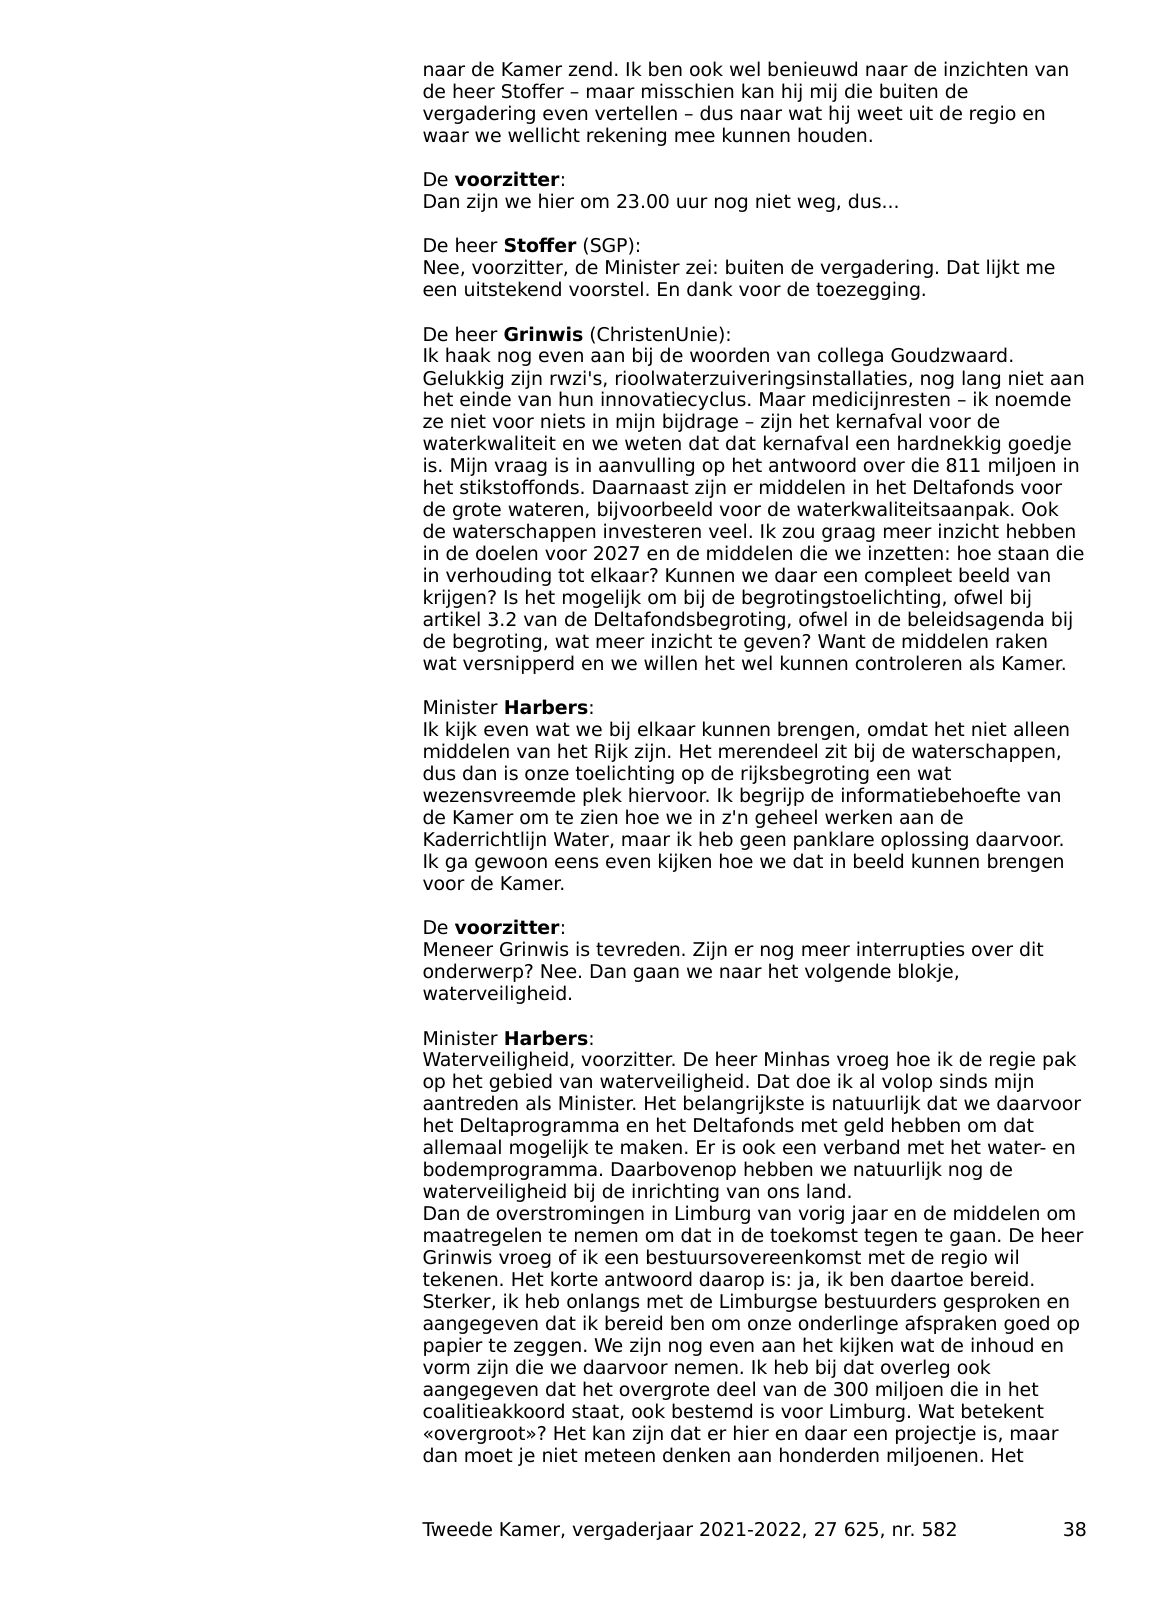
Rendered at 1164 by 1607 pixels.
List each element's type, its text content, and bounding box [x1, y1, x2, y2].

text Dan de overstromingen in Limburg van vorig jaar en de middelen om maatregelen te nemen om dat in de toekomst tegen te gaan. De heer Grinwis vroeg of ik een bestuursovereenkomst met de regio wil tekenen. Het korte antwoord daarop is: ja, ik ben daartoe bereid. Sterker, ik heb onlangs met de Limburgse bestuurders gesproken en aangegeven dat ik bereid ben om onze onderlinge afspraken goed op papier te zeggen. We zijn nog even aan het kijken wat de inhoud en vorm zijn die we daarvoor nemen. Ik heb bij dat overleg ook aangegeven dat het overgrote deel van de 300 miljoen die in het coalitieakkoord staat, ook bestemd is voor Limburg. Wat betekent «overgroot»? Het kan zijn dat er hier en daar een projectje is, maar dan moet je niet meteen denken aan honderden miljoenen. Het [422, 1203, 1087, 1467]
text Minister Harbers: [422, 1027, 1087, 1049]
text Ik haak nog even aan bij de woorden van collega Goudzwaard. Gelukkig zijn rwzi's, rioolwaterzuiveringsinstallaties, nog lang niet aan het einde van hun innovatiecyclus. Maar medicijnresten – ik noemde ze niet voor niets in mijn bijdrage – zijn het kernafval voor de waterkwaliteit en we weten dat dat kernafval een hardnekkig goedje is. Mijn vraag is in aanvulling op het antwoord over die 811 miljoen in het stikstoffonds. Daarnaast zijn er middelen in het Deltafonds voor de grote wateren, bijvoorbeeld voor de waterkwaliteitsaanpak. Ook de waterschappen investeren veel. Ik zou graag meer inzicht hebben in de doelen voor 2027 en de middelen die we inzetten: hoe staan die in verhouding tot elkaar? Kunnen we daar een compleet beeld van krijgen? Is het mogelijk om bij de begrotingstoelichting, ofwel bij artikel 3.2 van de Deltafondsbegroting, ofwel in de beleidsagenda bij de begroting, wat meer inzicht te geven? Want de middelen raken wat versnipperd en we willen het wel kunnen controleren als Kamer. [422, 345, 1087, 675]
text naar de Kamer zend. Ik ben ook wel benieuwd naar de inzichten van de heer Stoffer – maar misschien kan hij mij die buiten de vergadering even vertellen – dus naar wat hij weet uit de regio en waar we wellicht rekening mee kunnen houden. [422, 59, 1087, 147]
text De voorzitter: [422, 169, 1087, 191]
text De heer Grinwis (ChristenUnie): [422, 323, 1087, 345]
text Minister Harbers: [422, 697, 1087, 719]
text Nee, voorzitter, de Minister zei: buiten de vergadering. Dat lijkt me een uitstekend voorstel. En dank voor de toezegging. [422, 257, 1087, 301]
text Meneer Grinwis is tevreden. Zijn er nog meer interrupties over dit onderwerp? Nee. Dan gaan we naar het volgende blokje, waterveiligheid. [422, 939, 1087, 1005]
text Dan zijn we hier om 23.00 uur nog niet weg, dus... [422, 191, 1087, 213]
text Waterveiligheid, voorzitter. De heer Minhas vroeg hoe ik de regie pak op het gebied van waterveiligheid. Dat doe ik al volop sinds mijn aantreden als Minister. Het belangrijkste is natuurlijk dat we daarvoor het Deltaprogramma en het Deltafonds met geld hebben om dat allemaal mogelijk te maken. Er is ook een verband met het water- en bodemprogramma. Daarbovenop hebben we natuurlijk nog de waterveiligheid bij de inrichting van ons land. [422, 1049, 1087, 1203]
text Ik kijk even wat we bij elkaar kunnen brengen, omdat het niet alleen middelen van het Rijk zijn. Het merendeel zit bij de waterschappen, dus dan is onze toelichting op de rijksbegroting een wat wezensvreemde plek hiervoor. Ik begrijp de informatiebehoefte van de Kamer om te zien hoe we in z'n geheel werken aan de Kaderrichtlijn Water, maar ik heb geen panklare oplossing daarvoor. Ik ga gewoon eens even kijken hoe we dat in beeld kunnen brengen voor de Kamer. [422, 719, 1087, 895]
text De heer Stoffer (SGP): [422, 235, 1087, 257]
text De voorzitter: [422, 917, 1087, 939]
